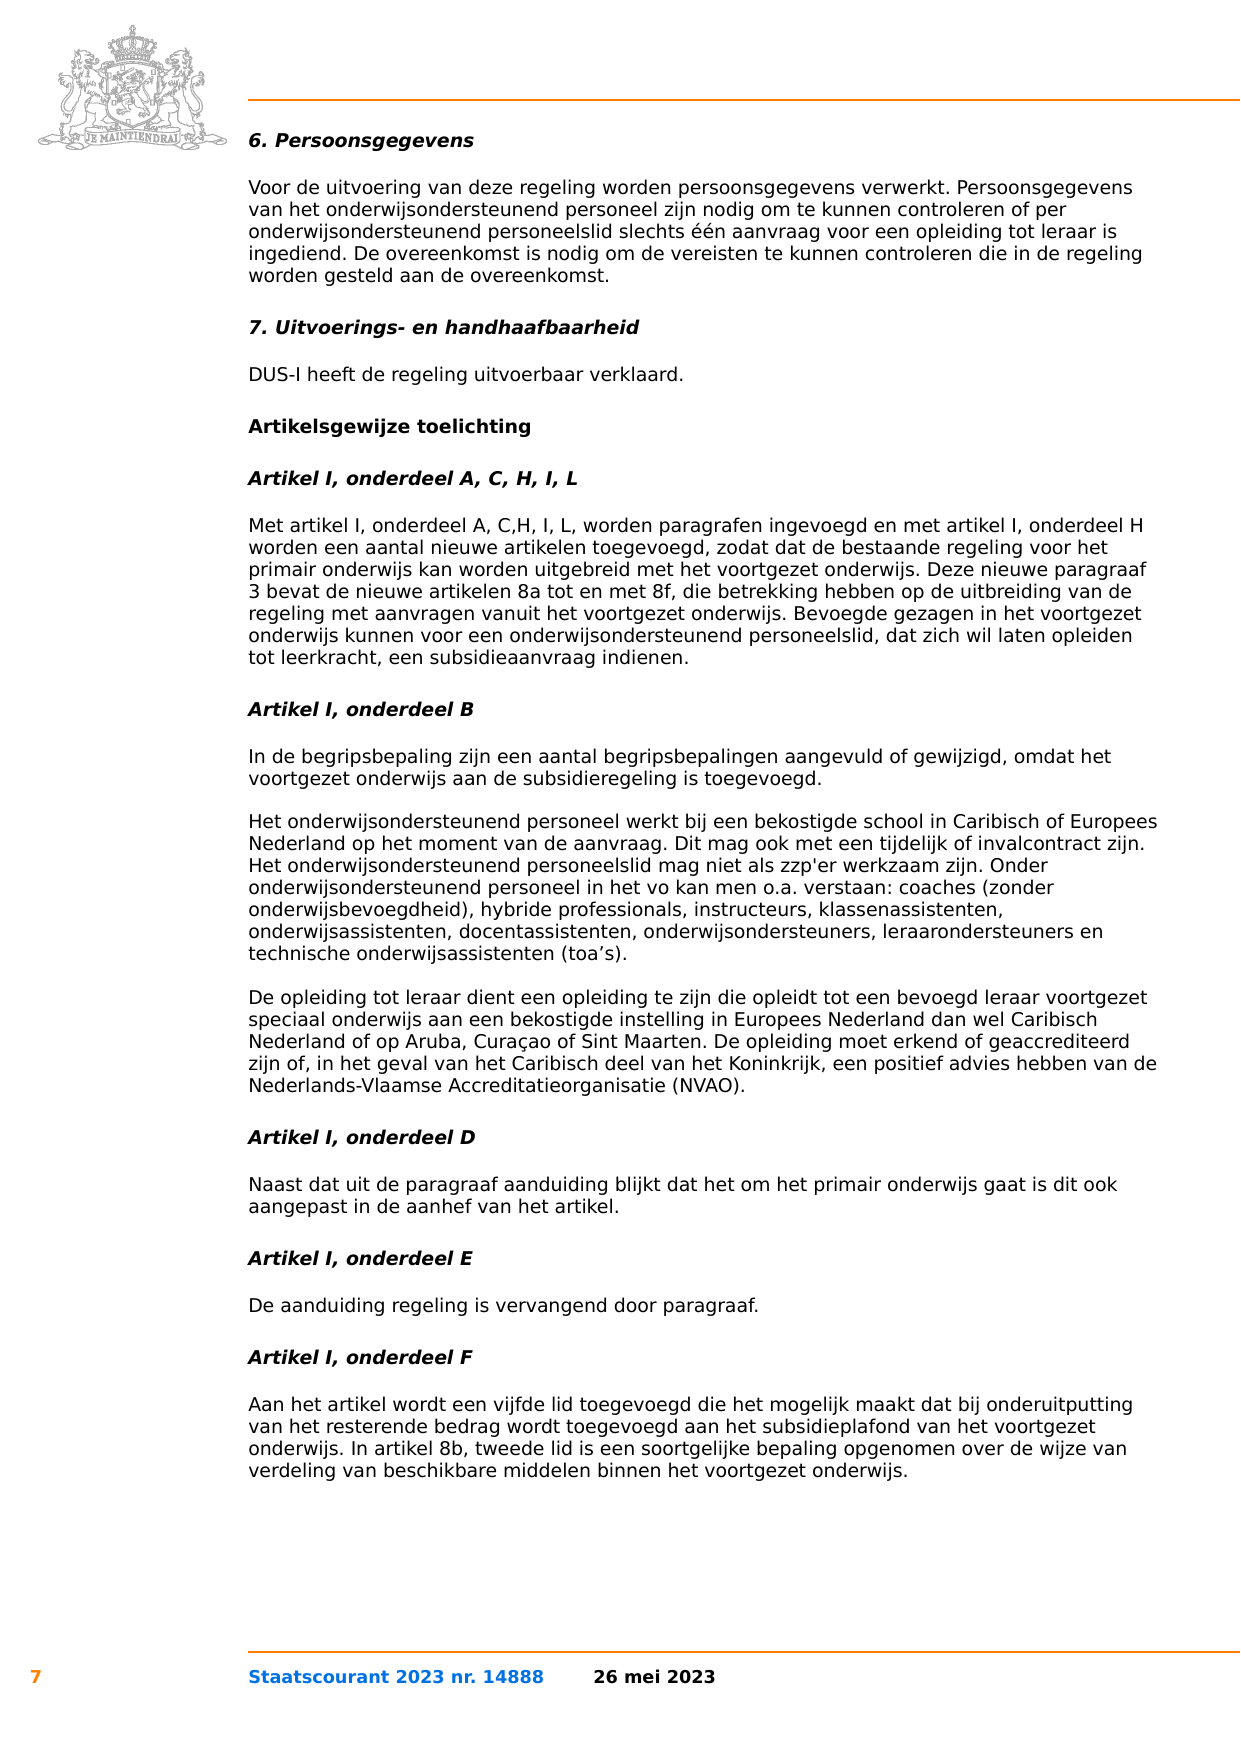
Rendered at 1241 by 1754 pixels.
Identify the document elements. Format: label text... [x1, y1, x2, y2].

text De aanduiding regeling is vervangend door paragraaf. [248, 1295, 1163, 1317]
text Naast dat uit de paragraaf aanduiding blijkt dat het om het primair onderwijs gaat is dit ook aangepast in de aanhef van het artikel. [248, 1174, 1163, 1218]
text DUS-I heeft de regeling uitvoerbaar verklaard. [248, 364, 1163, 386]
subtitle 6. Persoonsgegevens [248, 130, 1163, 152]
text Aan het artikel wordt een vijfde lid toegevoegd die het mogelijk maakt dat bij onderuitputting van het resterende bedrag wordt toegevoegd aan het subsidieplafond van het voortgezet onderwijs. In artikel 8b, tweede lid is een soortgelijke bepaling opgenomen over de wijze van verdeling van beschikbare middelen binnen het voortgezet onderwijs. [248, 1394, 1163, 1482]
subtitle 7. Uitvoerings- en handhaafbaarheid [248, 317, 1163, 339]
subtitle Artikel I, onderdeel F [248, 1347, 1163, 1369]
text De opleiding tot leraar dient een opleiding te zijn die opleidt tot een bevoegd leraar voortgezet speciaal onderwijs aan een bekostigde instelling in Europees Nederland dan wel Caribisch Nederland of op Aruba, Curaçao of Sint Maarten. De opleiding moet erkend of geaccrediteerd zijn of, in het geval van het Caribisch deel van het Koninkrijk, een positief advies hebben van de Nederlands-Vlaamse Accreditatieorganisatie (NVAO). [248, 987, 1163, 1097]
picture [38, 25, 227, 150]
subtitle Artikel I, onderdeel E [248, 1248, 1163, 1270]
text Het onderwijsondersteunend personeel werkt bij een bekostigde school in Caribisch of Europees Nederland op het moment van de aanvraag. Dit mag ook met een tijdelijk of invalcontract zijn. Het onderwijsondersteunend personeelslid mag niet als zzp'er werkzaam zijn. Onder onderwijsondersteunend personeel in het vo kan men o.a. verstaan: coaches (zonder onderwijsbevoegdheid), hybride professionals, instructeurs, klassenassistenten, onderwijsassistenten, docentassistenten, onderwijsondersteuners, leraarondersteuners en technische onderwijsassistenten (toa’s). [248, 811, 1163, 965]
text Met artikel I, onderdeel A, C,H, I, L, worden paragrafen ingevoegd en met artikel I, onderdeel H worden een aantal nieuwe artikelen toegevoegd, zodat dat de bestaande regeling voor het primair onderwijs kan worden uitgebreid met het voortgezet onderwijs. Deze nieuwe paragraaf 3 bevat de nieuwe artikelen 8a tot en met 8f, die betrekking hebben op de uitbreiding van de regeling met aanvragen vanuit het voortgezet onderwijs. Bevoegde gezagen in het voortgezet onderwijs kunnen voor een onderwijsondersteunend personeelslid, dat zich wil laten opleiden tot leerkracht, een subsidieaanvraag indienen. [248, 515, 1163, 668]
subtitle Artikel I, onderdeel B [248, 698, 1163, 721]
subtitle Artikel I, onderdeel A, C, H, I, L [248, 468, 1163, 490]
text In de begripsbepaling zijn een aantal begripsbepalingen aangevuld of gewijzigd, omdat het voortgezet onderwijs aan de subsidieregeling is toegevoegd. [248, 746, 1163, 789]
text Voor de uitvoering van deze regeling worden persoonsgegevens verwerkt. Persoonsgegevens van het onderwijsondersteunend personeel zijn nodig om te kunnen controleren of per onderwijsondersteunend personeelslid slechts één aanvraag voor een opleiding tot leraar is ingediend. De overeenkomst is nodig om de vereisten te kunnen controleren die in de regeling worden gesteld aan de overeenkomst. [248, 177, 1163, 287]
subtitle Artikel I, onderdeel D [248, 1127, 1163, 1149]
subtitle Artikelsgewijze toelichting [248, 416, 1163, 438]
